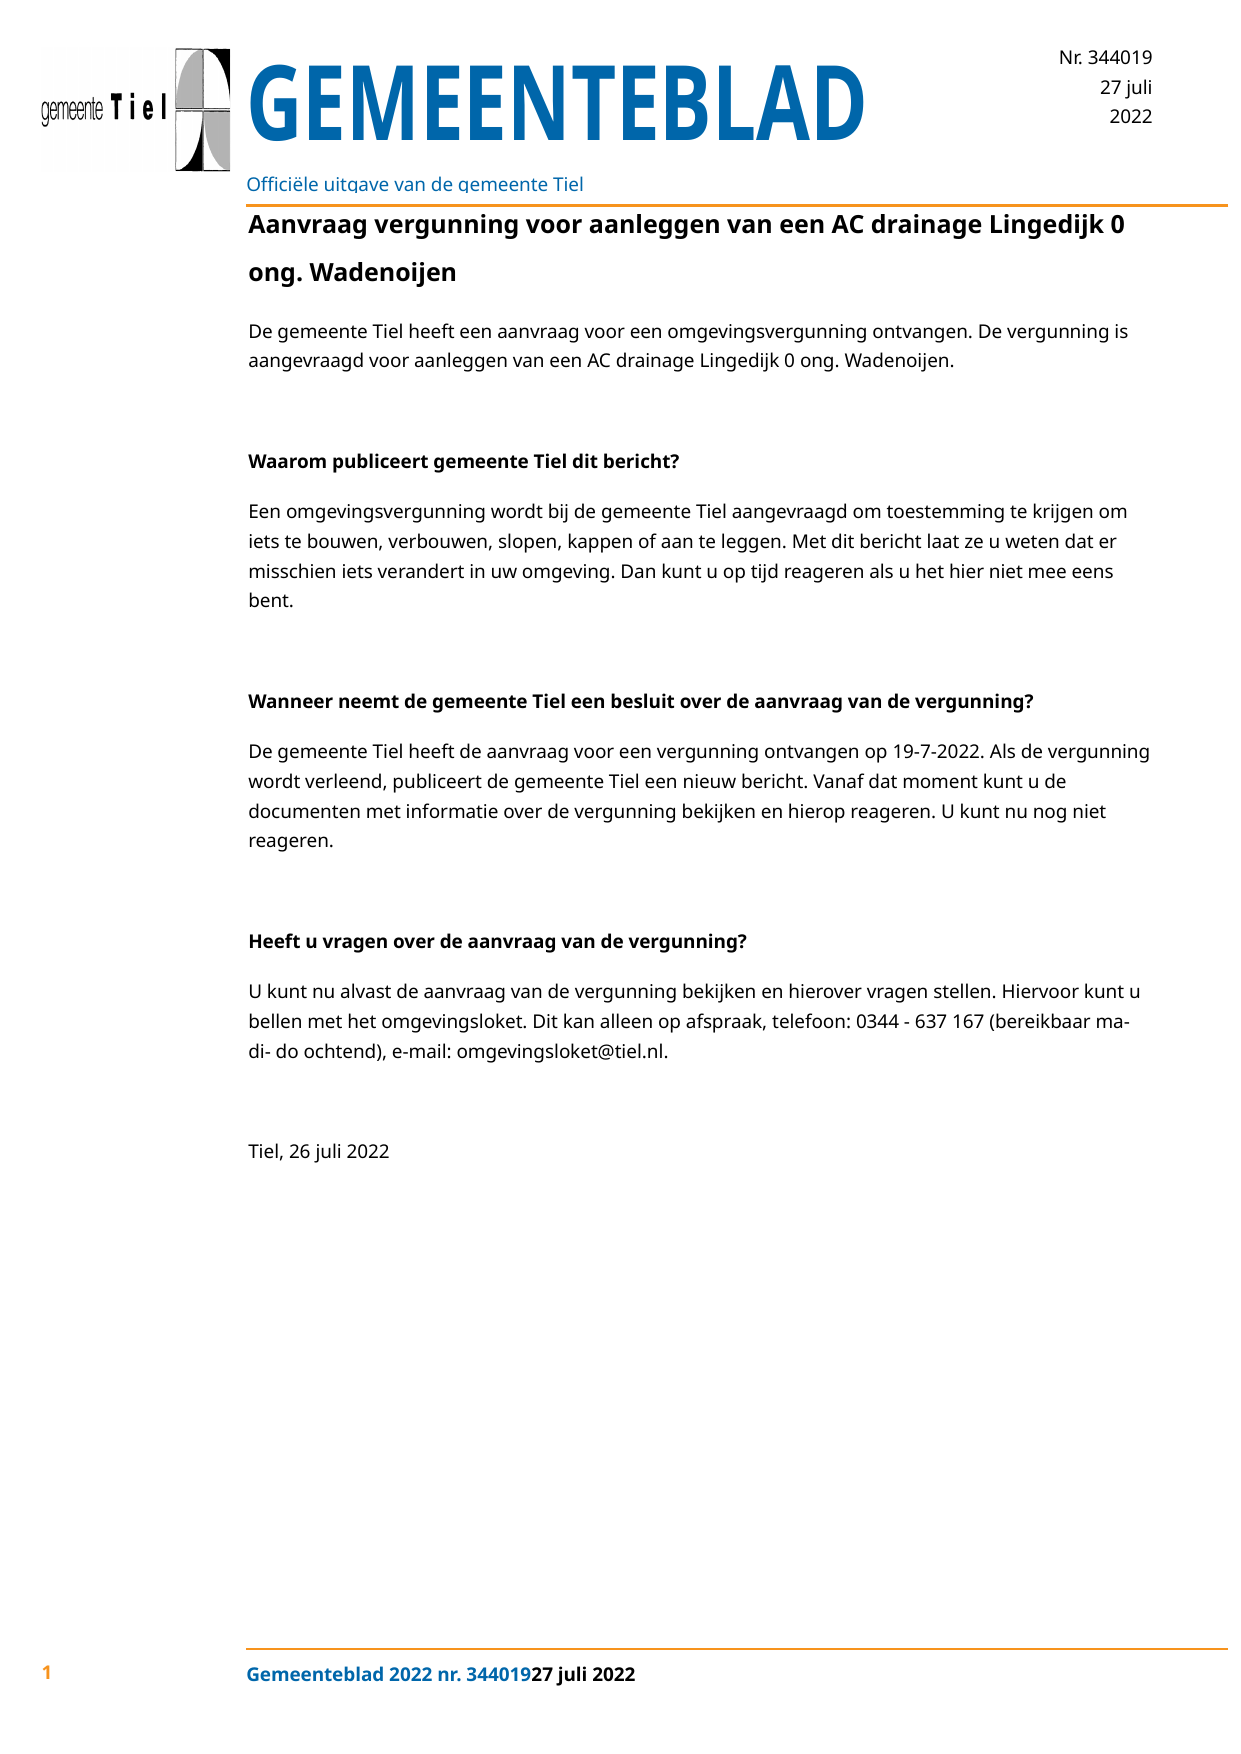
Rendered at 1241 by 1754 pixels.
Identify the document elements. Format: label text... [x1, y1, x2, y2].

text Waarom publiceert gemeente Tiel dit bericht? [248, 448, 1152, 474]
text De gemeente Tiel heeft een aanvraag voor een omgevingsvergunning ontvangen. De vergunning is aangevraagd voor aanleggen van een AC drainage Lingedijk 0 ong. Wadenoijen. [248, 318, 1152, 373]
text Tiel, 26 juli 2022 [248, 1139, 1152, 1164]
text Heeft u vragen over de aanvraag van de vergunning? [248, 928, 1152, 954]
text Een omgevingsvergunning wordt bij de gemeente Tiel aangevraagd om toestemming te krijgen om iets te bouwen, verbouwen, slopen, kappen of aan te leggen. Met dit bericht laat ze u weten dat er misschien iets verandert in uw omgeving. Dan kunt u op tijd reageren als u het hier niet mee eens bent. [248, 499, 1152, 613]
text Aanvraag vergunning voor aanleggen van een AC drainage Lingedijk 0 ong. Wadenoijen [248, 207, 1152, 288]
text U kunt nu alvast de aanvraag van de vergunning bekijken en hierover vragen stellen. Hiervoor kunt u bellen met het omgevingsloket. Dit kan alleen op afspraak, telefoon: 0344 - 637 167 (bereikbaar ma-di- do ochtend), e-mail: omgevingsloket@tiel.nl. [248, 979, 1152, 1064]
text De gemeente Tiel heeft de aanvraag voor een vergunning ontvangen op 19-7-2022. Als de vergunning wordt verleend, publiceert de gemeente Tiel een nieuw bericht. Vanaf dat moment kunt u de documenten met informatie over de vergunning bekijken en hierop reageren. U kunt nu nog niet reageren. [248, 739, 1152, 853]
text Wanneer neemt de gemeente Tiel een besluit over de aanvraag van de vergunning? [248, 688, 1152, 714]
picture [41, 47, 231, 172]
